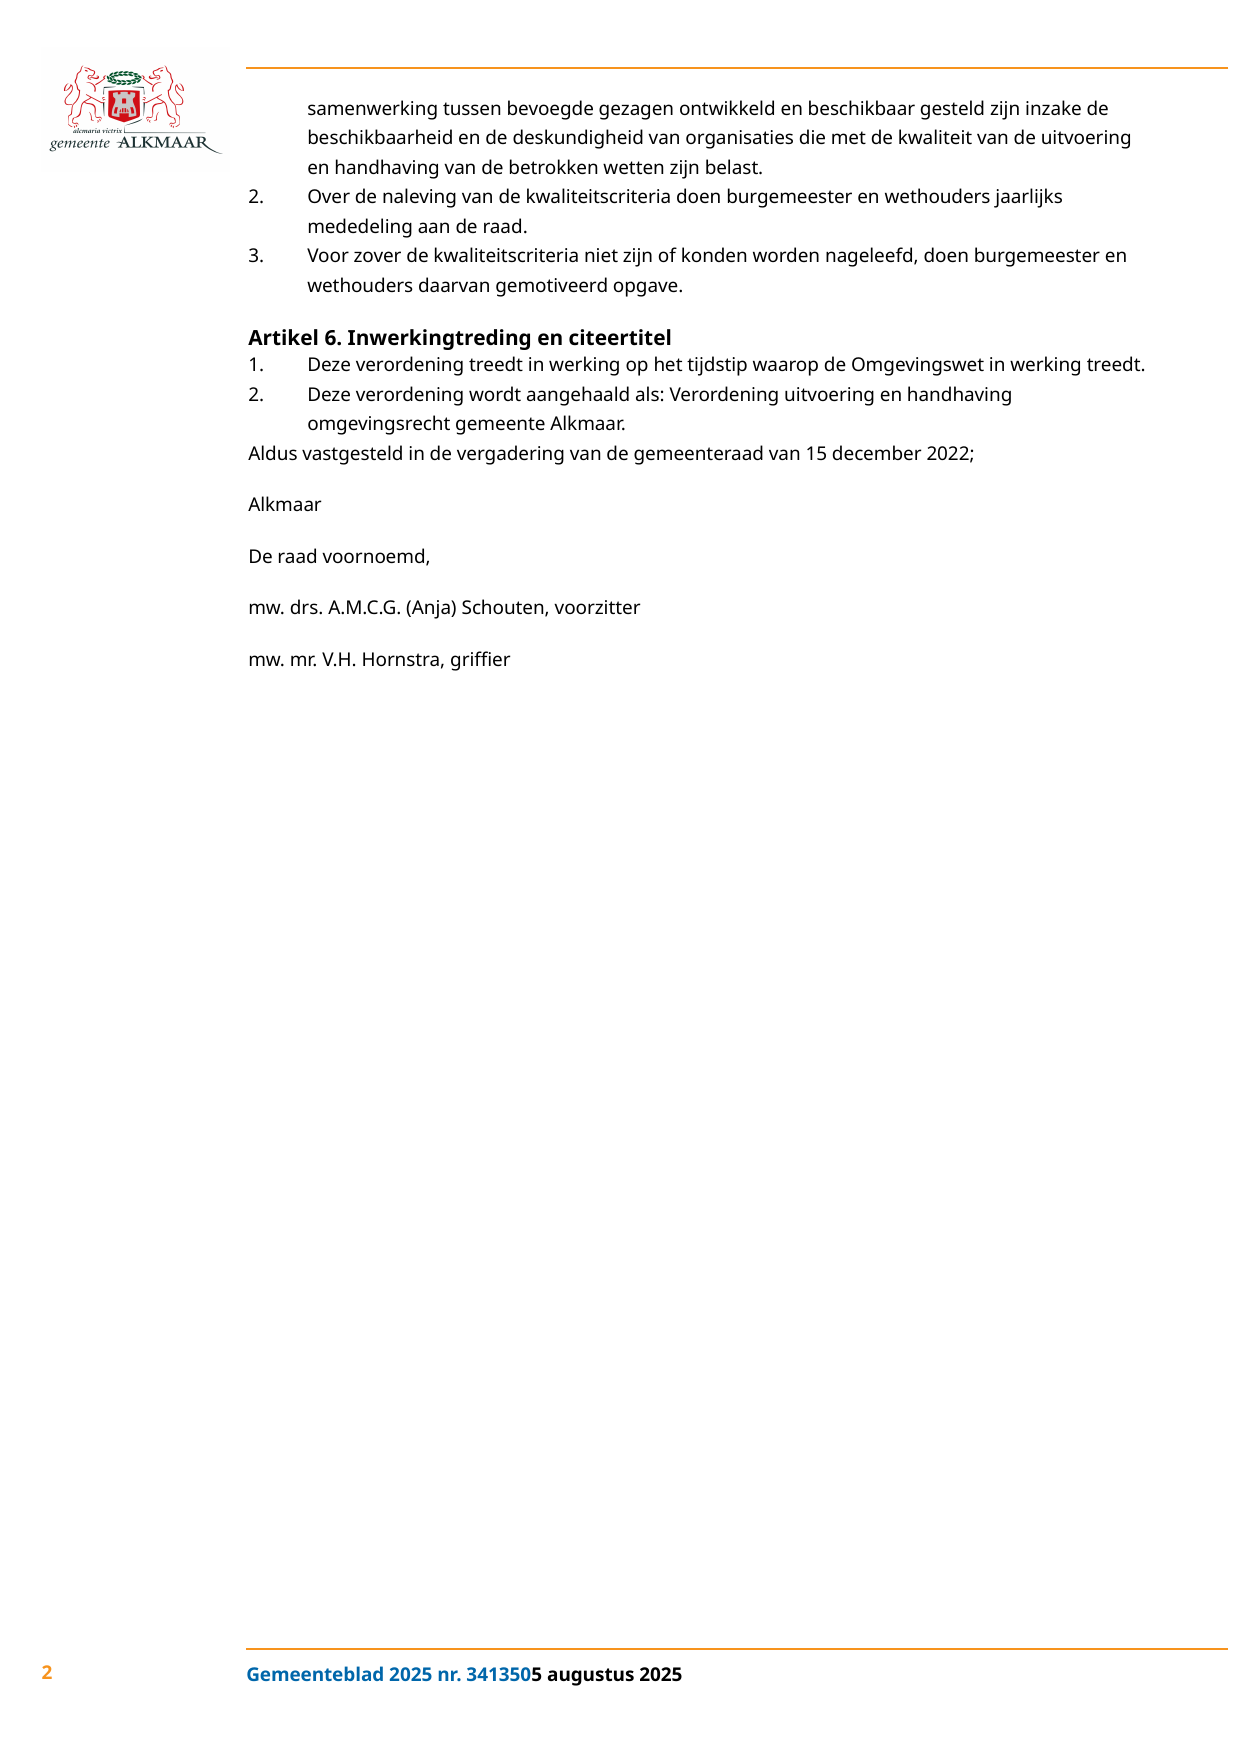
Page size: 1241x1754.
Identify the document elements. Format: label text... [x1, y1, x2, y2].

list Deze verordening treedt in werking op het tijdstip waarop de Omgevingswet in werking treedt. [248, 351, 1152, 377]
text De raad voornoemd, [248, 543, 1152, 568]
list Voor zover de kwaliteitscriteria niet zijn of konden worden nageleefd, doen burgemeester en wethouders daarvan gemotiveerd opgave. [248, 243, 1152, 298]
text Aldus vastgesteld in de vergadering van de gemeenteraad van 15 december 2022; [248, 440, 1152, 466]
list Deze verordening wordt aangehaald als: Verordening uitvoering en handhaving omgevingsrecht gemeente Alkmaar. [248, 381, 1152, 436]
list Over de naleving van de kwaliteitscriteria doen burgemeester en wethouders jaarlijks mededeling aan de raad. [248, 183, 1152, 239]
text mw. mr. V.H. Hornstra, griffier [248, 646, 1152, 671]
picture [41, 47, 231, 172]
text Alkmaar [248, 491, 1152, 517]
text Artikel 6. Inwerkingtreding en citeertitel [248, 323, 1152, 351]
text mw. drs. A.M.C.G. (Anja) Schouten, voorzitter [248, 594, 1152, 620]
list samenwerking tussen bevoegde gezagen ontwikkeld en beschikbaar gesteld zijn inzake de beschikbaarheid en de deskundigheid van organisaties die met de kwaliteit van de uitvoering en handhaving van de betrokken wetten zijn belast. [248, 95, 1152, 180]
